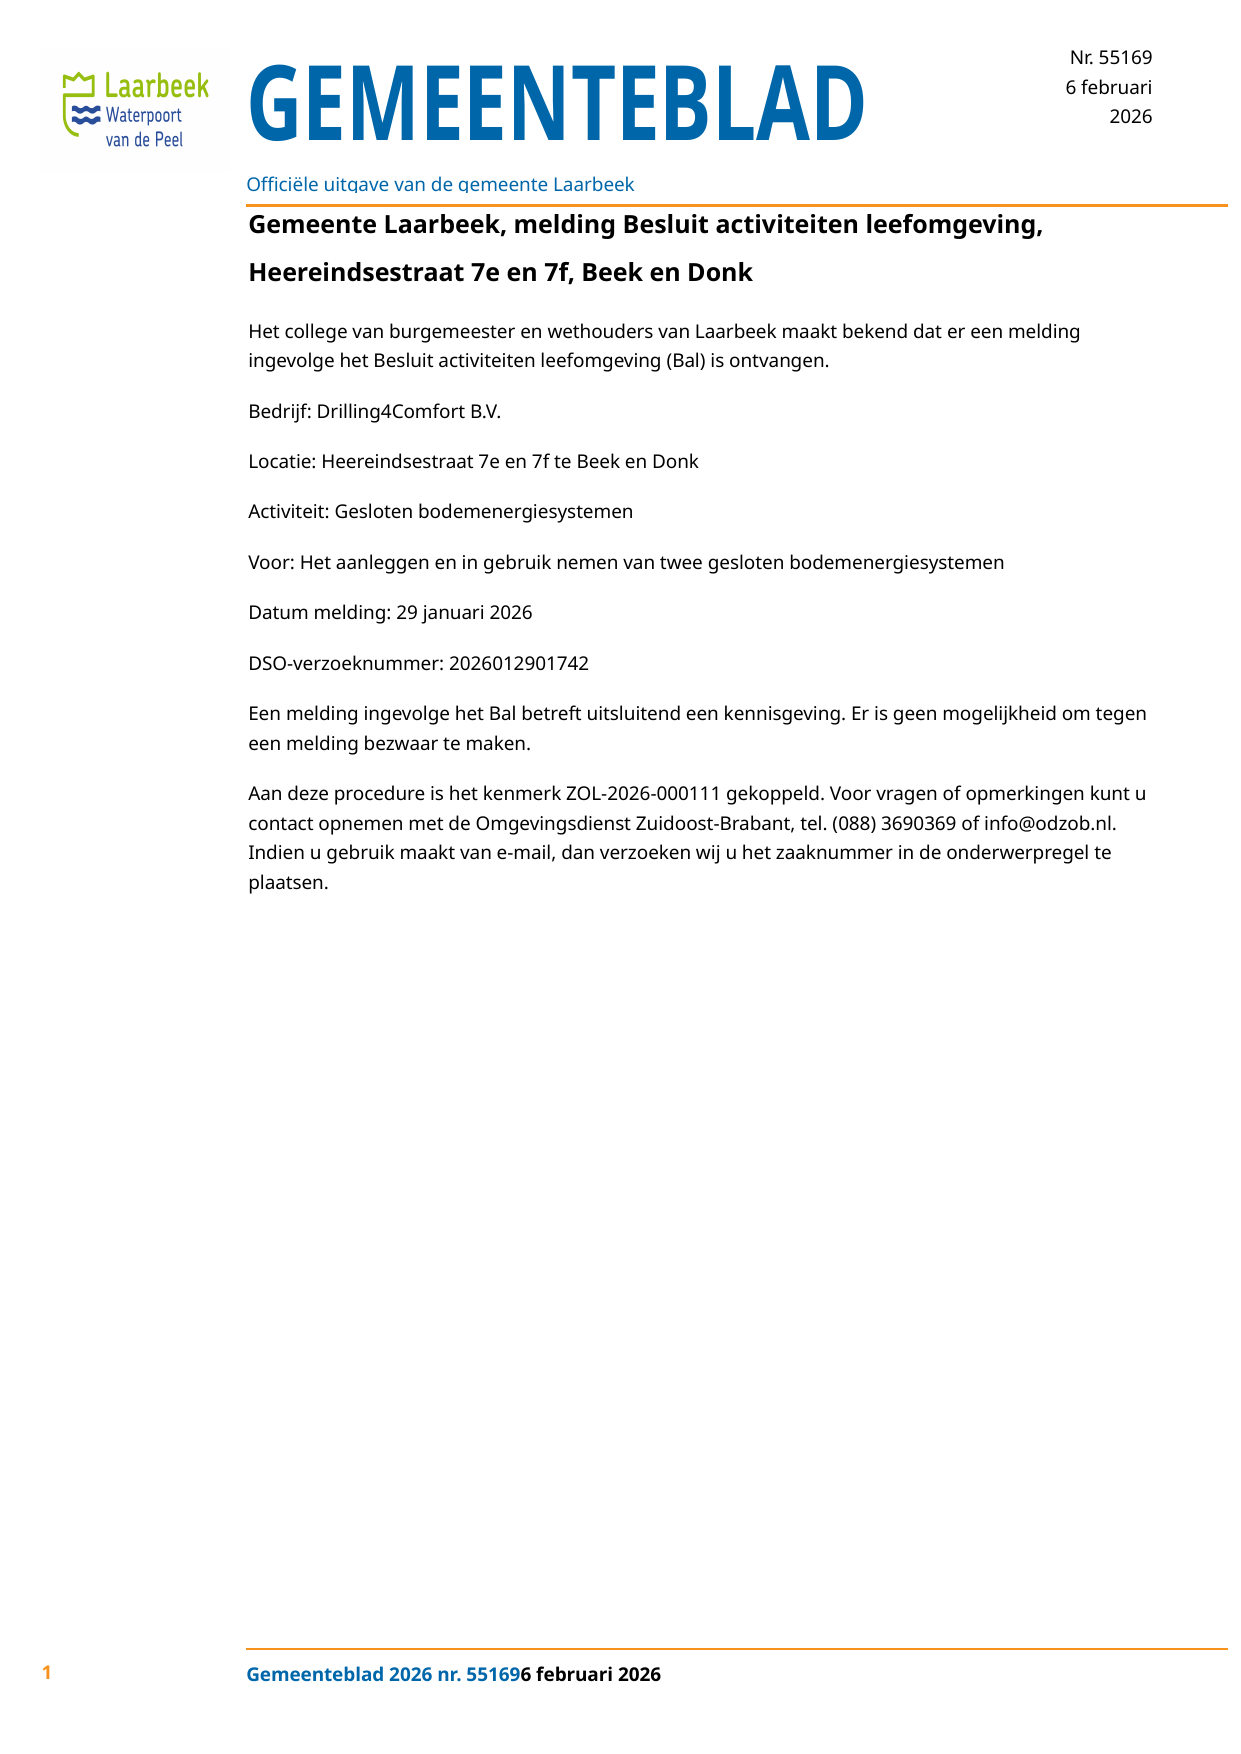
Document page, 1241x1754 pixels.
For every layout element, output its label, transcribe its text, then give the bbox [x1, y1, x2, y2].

text Een melding ingevolge het Bal betreft uitsluitend een kennisgeving. Er is geen mogelijkheid om tegen een melding bezwaar te maken. [248, 700, 1152, 756]
text Gemeente Laarbeek, melding Besluit activiteiten leefomgeving, Heereindsestraat 7e en 7f, Beek en Donk [248, 207, 1152, 288]
text Aan deze procedure is het kenmerk ZOL-2026-000111 gekoppeld. Voor vragen of opmerkingen kunt u contact opnemen met de Omgevingsdienst Zuidoost-Brabant, tel. (088) 3690369 of info@odzob.nl. Indien u gebruik maakt van e-mail, dan verzoeken wij u het zaaknummer in de onderwerpregel te plaatsen. [248, 780, 1152, 895]
text Activiteit: Gesloten bodemenergiesystemen [248, 499, 1152, 524]
text Bedrijf: Drilling4Comfort B.V. [248, 398, 1152, 424]
text Voor: Het aanleggen en in gebruik nemen van twee gesloten bodemenergiesystemen [248, 549, 1152, 575]
text Datum melding: 29 januari 2026 [248, 599, 1152, 625]
text Het college van burgemeester en wethouders van Laarbeek maakt bekend dat er een melding ingevolge het Besluit activiteiten leefomgeving (Bal) is ontvangen. [248, 318, 1152, 373]
text Locatie: Heereindsestraat 7e en 7f te Beek en Donk [248, 448, 1152, 474]
text DSO-verzoeknummer: 2026012901742 [248, 650, 1152, 676]
picture [41, 47, 231, 172]
